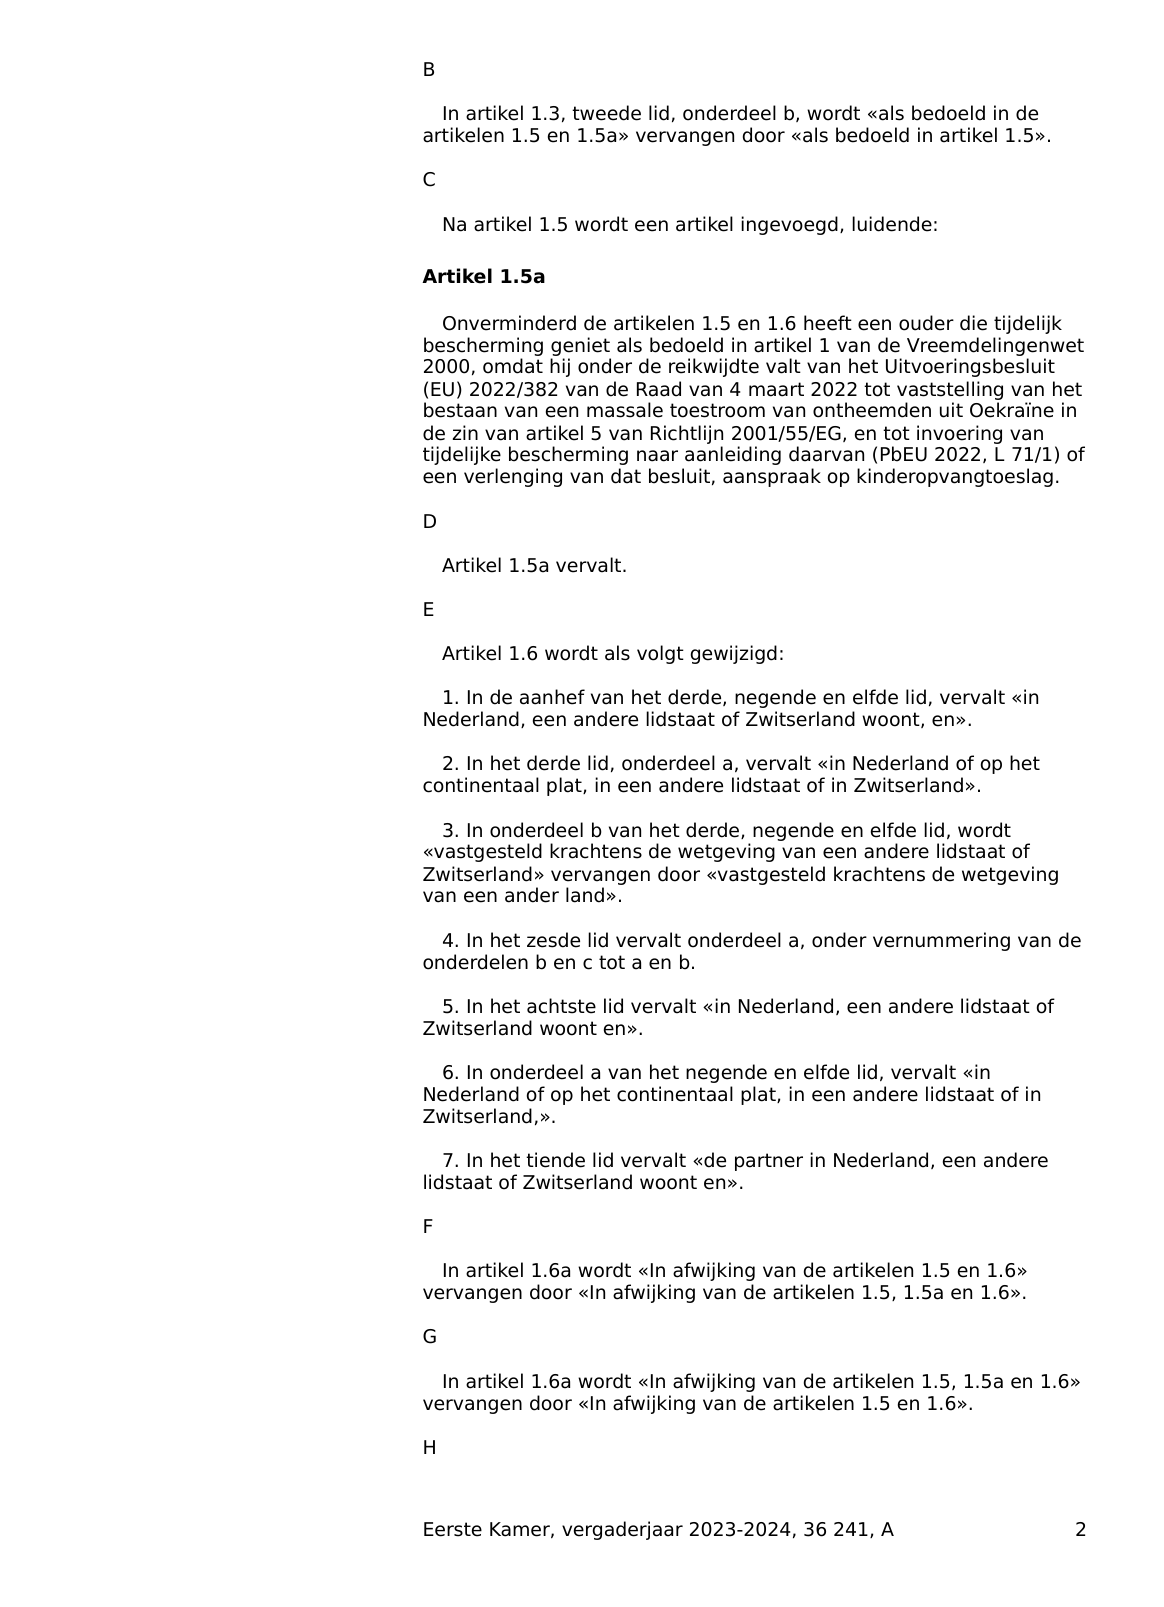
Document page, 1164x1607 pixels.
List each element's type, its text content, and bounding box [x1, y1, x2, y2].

text C [422, 169, 1087, 191]
text 2. In het derde lid, onderdeel a, vervalt «in Nederland of op het continentaal plat, in een andere lidstaat of in Zwitserland». [422, 753, 1087, 797]
text D [422, 511, 1087, 532]
text 3. In onderdeel b van het derde, negende en elfde lid, wordt «vastgesteld krachtens de wetgeving van een andere lidstaat of Zwitserland» vervangen door «vastgesteld krachtens de wetgeving van een ander land». [422, 819, 1087, 907]
text 6. In onderdeel a van het negende en elfde lid, vervalt «in Nederland of op het continentaal plat, in een andere lidstaat of in Zwitserland,». [422, 1062, 1087, 1128]
text In artikel 1.6a wordt «In afwijking van de artikelen 1.5, 1.5a en 1.6» vervangen door «In afwijking van de artikelen 1.5 en 1.6». [422, 1371, 1087, 1414]
text 7. In het tiende lid vervalt «de partner in Nederland, een andere lidstaat of Zwitserland woont en». [422, 1150, 1087, 1194]
text In artikel 1.3, tweede lid, onderdeel b, wordt «als bedoeld in de artikelen 1.5 en 1.5a» vervangen door «als bedoeld in artikel 1.5». [422, 103, 1087, 147]
text Artikel 1.5a vervalt. [422, 555, 1087, 577]
text 5. In het achtste lid vervalt «in Nederland, een andere lidstaat of Zwitserland woont en». [422, 996, 1087, 1040]
text Onverminderd de artikelen 1.5 en 1.6 heeft een ouder die tijdelijk bescherming geniet als bedoeld in artikel 1 van de Vreemdelingenwet 2000, omdat hij onder de reikwijdte valt van het Uitvoeringsbesluit (EU) 2022/382 van de Raad van 4 maart 2022 tot vaststelling van het bestaan van een massale toestroom van ontheemden uit Oekraïne in de zin van artikel 5 van Richtlijn 2001/55/EG, en tot invoering van tijdelijke bescherming naar aanleiding daarvan (PbEU 2022, L 71/1) of een verlenging van dat besluit, aanspraak op kinderopvangtoeslag. [422, 312, 1087, 488]
text Artikel 1.6 wordt als volgt gewijzigd: [422, 643, 1087, 665]
text H [422, 1437, 1087, 1459]
subtitle Artikel 1.5a [422, 266, 1087, 287]
text Na artikel 1.5 wordt een artikel ingevoegd, luidende: [422, 213, 1087, 236]
text 1. In de aanhef van het derde, negende en elfde lid, vervalt «in Nederland, een andere lidstaat of Zwitserland woont, en». [422, 687, 1087, 731]
text E [422, 599, 1087, 621]
text B [422, 59, 1087, 81]
text 4. In het zesde lid vervalt onderdeel a, onder vernummering van de onderdelen b en c tot a en b. [422, 929, 1087, 973]
text F [422, 1216, 1087, 1238]
text In artikel 1.6a wordt «In afwijking van de artikelen 1.5 en 1.6» vervangen door «In afwijking van de artikelen 1.5, 1.5a en 1.6». [422, 1260, 1087, 1304]
text G [422, 1326, 1087, 1348]
